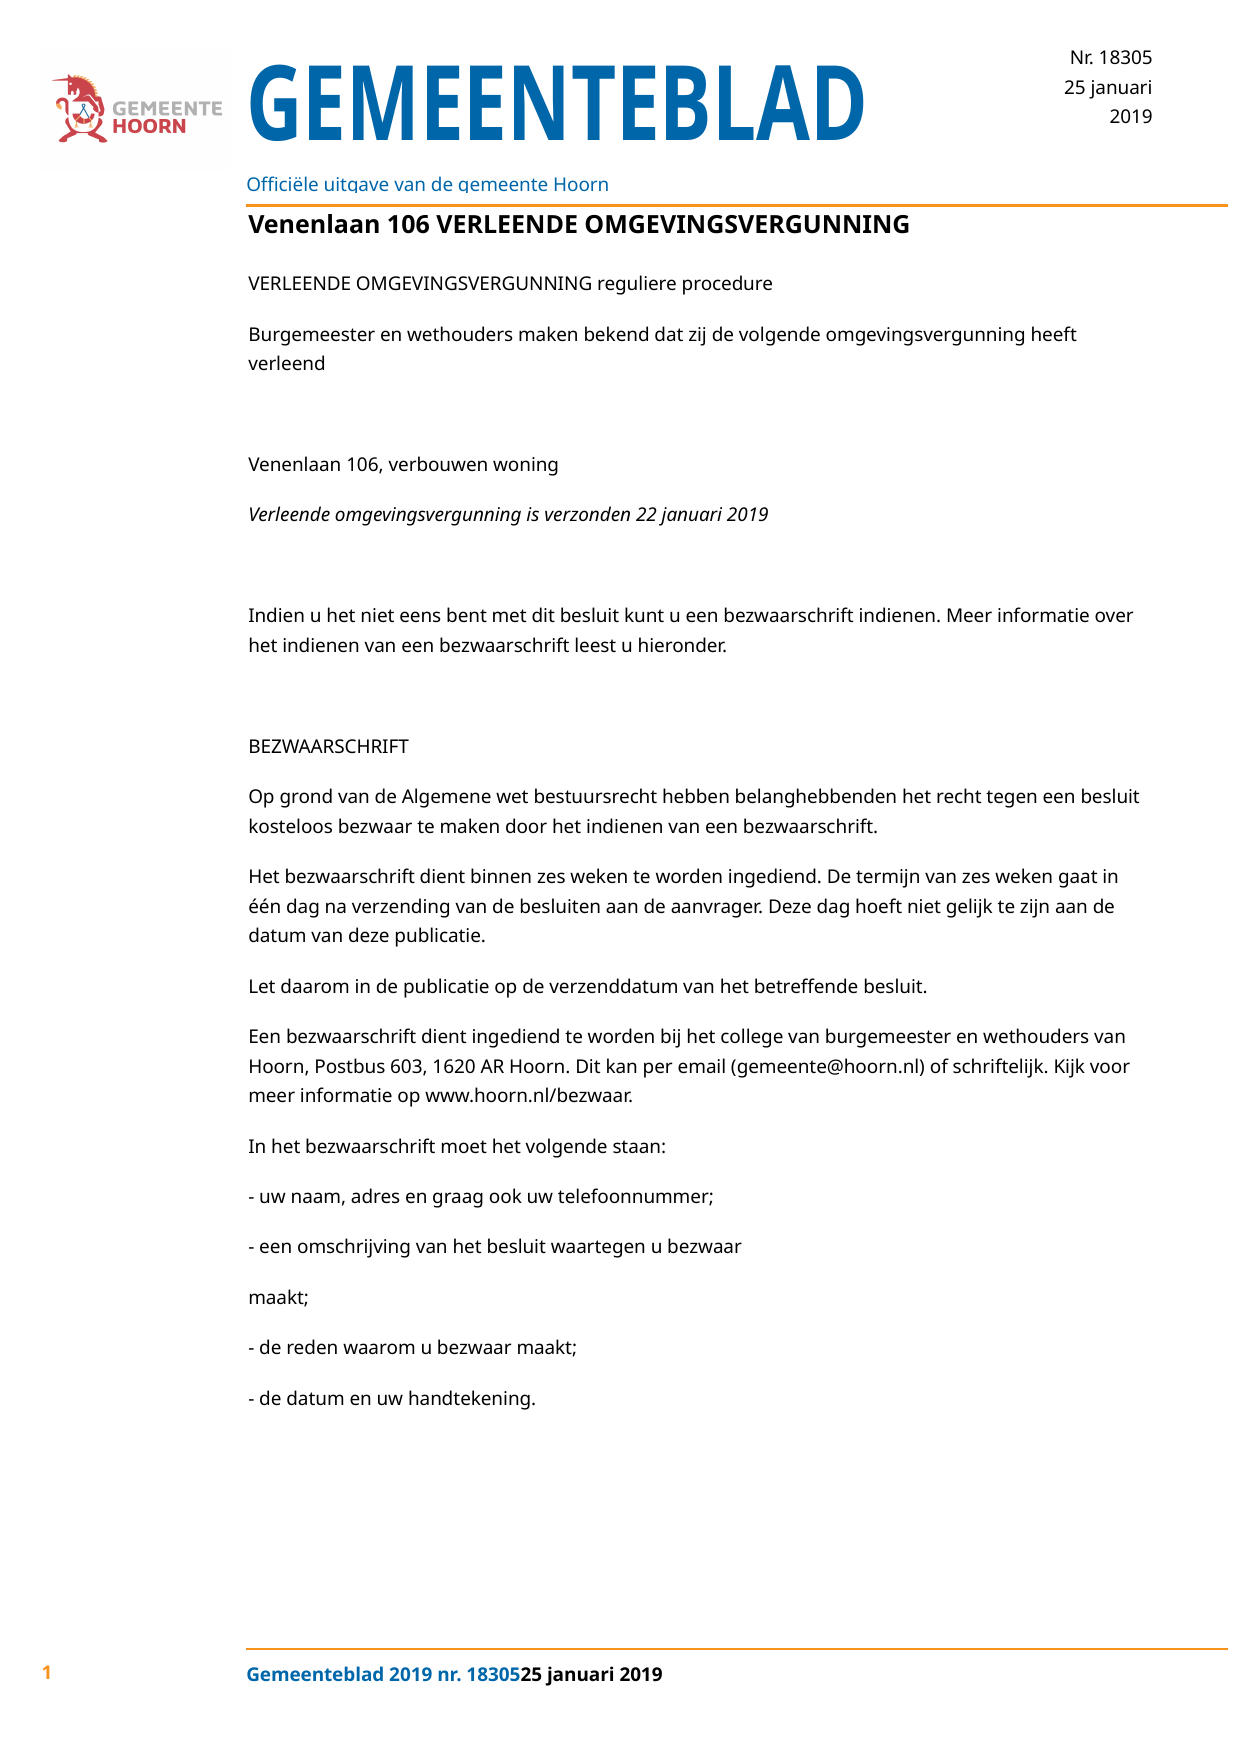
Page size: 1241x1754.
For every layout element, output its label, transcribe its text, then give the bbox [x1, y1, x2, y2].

text Verleende omgevingsvergunning is verzonden 22 januari 2019 [248, 502, 1152, 527]
text - uw naam, adres en graag ook uw telefoonnummer; [248, 1183, 1152, 1209]
text Een bezwaarschrift dient ingediend te worden bij het college van burgemeester en wethouders van Hoorn, Postbus 603, 1620 AR Hoorn. Dit kan per email (gemeente@hoorn.nl) of schriftelijk. Kijk voor meer informatie op www.hoorn.nl/bezwaar. [248, 1023, 1152, 1108]
text - de reden waarom u bezwaar maakt; [248, 1334, 1152, 1360]
text Het bezwaarschrift dient binnen zes weken te worden ingediend. De termijn van zes weken gaat in één dag na verzending van de besluiten aan de aanvrager. Deze dag hoeft niet gelijk te zijn aan de datum van deze publicatie. [248, 863, 1152, 948]
text BEZWAARSCHRIFT [248, 733, 1152, 758]
text Indien u het niet eens bent met dit besluit kunt u een bezwaarschrift indienen. Meer informatie over het indienen van een bezwaarschrift leest u hieronder. [248, 602, 1152, 658]
picture [41, 47, 231, 172]
text maakt; [248, 1284, 1152, 1310]
text Op grond van de Algemene wet bestuursrecht hebben belanghebbenden het recht tegen een besluit kosteloos bezwaar te maken door het indienen van een bezwaarschrift. [248, 783, 1152, 838]
text Venenlaan 106 VERLEENDE OMGEVINGSVERGUNNING [248, 207, 1152, 241]
text In het bezwaarschrift moet het volgende staan: [248, 1133, 1152, 1158]
text - de datum en uw handtekening. [248, 1385, 1152, 1411]
text Burgemeester en wethouders maken bekend dat zij de volgende omgevingsvergunning heeft verleend [248, 321, 1152, 376]
text - een omschrijving van het besluit waartegen u bezwaar [248, 1234, 1152, 1259]
text Let daarom in de publicatie op de verzenddatum van het betreffende besluit. [248, 973, 1152, 998]
text Venenlaan 106, verbouwen woning [248, 451, 1152, 477]
text VERLEENDE OMGEVINGSVERGUNNING reguliere procedure [248, 270, 1152, 296]
